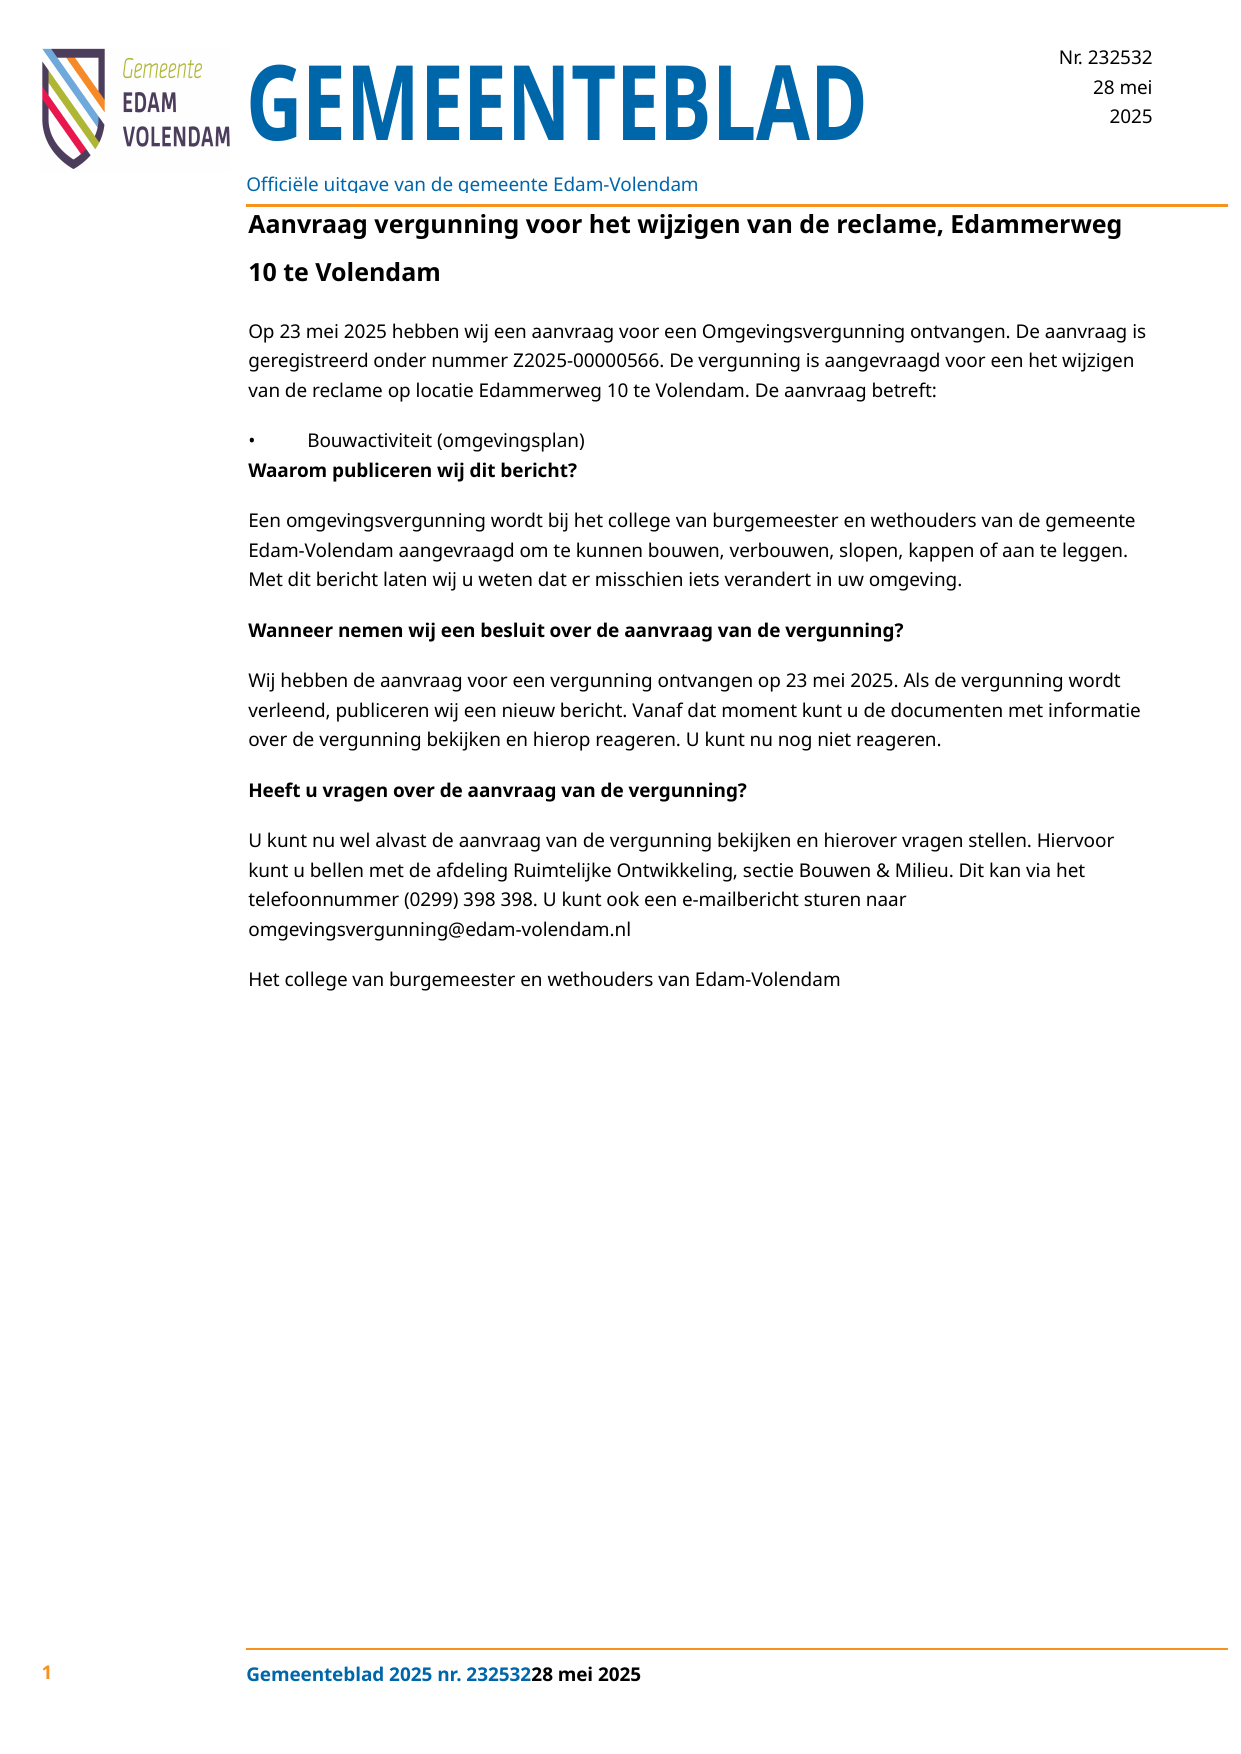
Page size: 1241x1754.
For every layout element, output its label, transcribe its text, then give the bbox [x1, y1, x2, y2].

text Een omgevingsvergunning wordt bij het college van burgemeester en wethouders van de gemeente Edam-Volendam aangevraagd om te kunnen bouwen, verbouwen, slopen, kappen of aan te leggen. Met dit bericht laten wij u weten dat er misschien iets verandert in uw omgeving. [248, 507, 1152, 592]
text Het college van burgemeester en wethouders van Edam-Volendam [248, 967, 1152, 992]
text Wanneer nemen wij een besluit over de aanvraag van de vergunning? [248, 617, 1152, 643]
list Bouwactiviteit (omgevingsplan) [248, 427, 1152, 453]
text Op 23 mei 2025 hebben wij een aanvraag voor een Omgevingsvergunning ontvangen. De aanvraag is geregistreerd onder nummer Z2025-00000566. De vergunning is aangevraagd voor een het wijzigen van de reclame op locatie Edammerweg 10 te Volendam. De aanvraag betreft: [248, 318, 1152, 403]
text Heeft u vragen over de aanvraag van de vergunning? [248, 777, 1152, 803]
text U kunt nu wel alvast de aanvraag van de vergunning bekijken en hierover vragen stellen. Hiervoor kunt u bellen met de afdeling Ruimtelijke Ontwikkeling, sectie Bouwen & Milieu. Dit kan via het telefoonnummer (0299) 398 398. U kunt ook een e-mailbericht sturen naar omgevingsvergunning@edam-volendam.nl [248, 827, 1152, 942]
picture [41, 47, 231, 172]
text Aanvraag vergunning voor het wijzigen van de reclame, Edammerweg 10 te Volendam [248, 207, 1152, 288]
text Wij hebben de aanvraag voor een vergunning ontvangen op 23 mei 2025. Als de vergunning wordt verleend, publiceren wij een nieuw bericht. Vanaf dat moment kunt u de documenten met informatie over de vergunning bekijken en hierop reageren. U kunt nu nog niet reageren. [248, 667, 1152, 752]
text Waarom publiceren wij dit bericht? [248, 457, 1152, 483]
